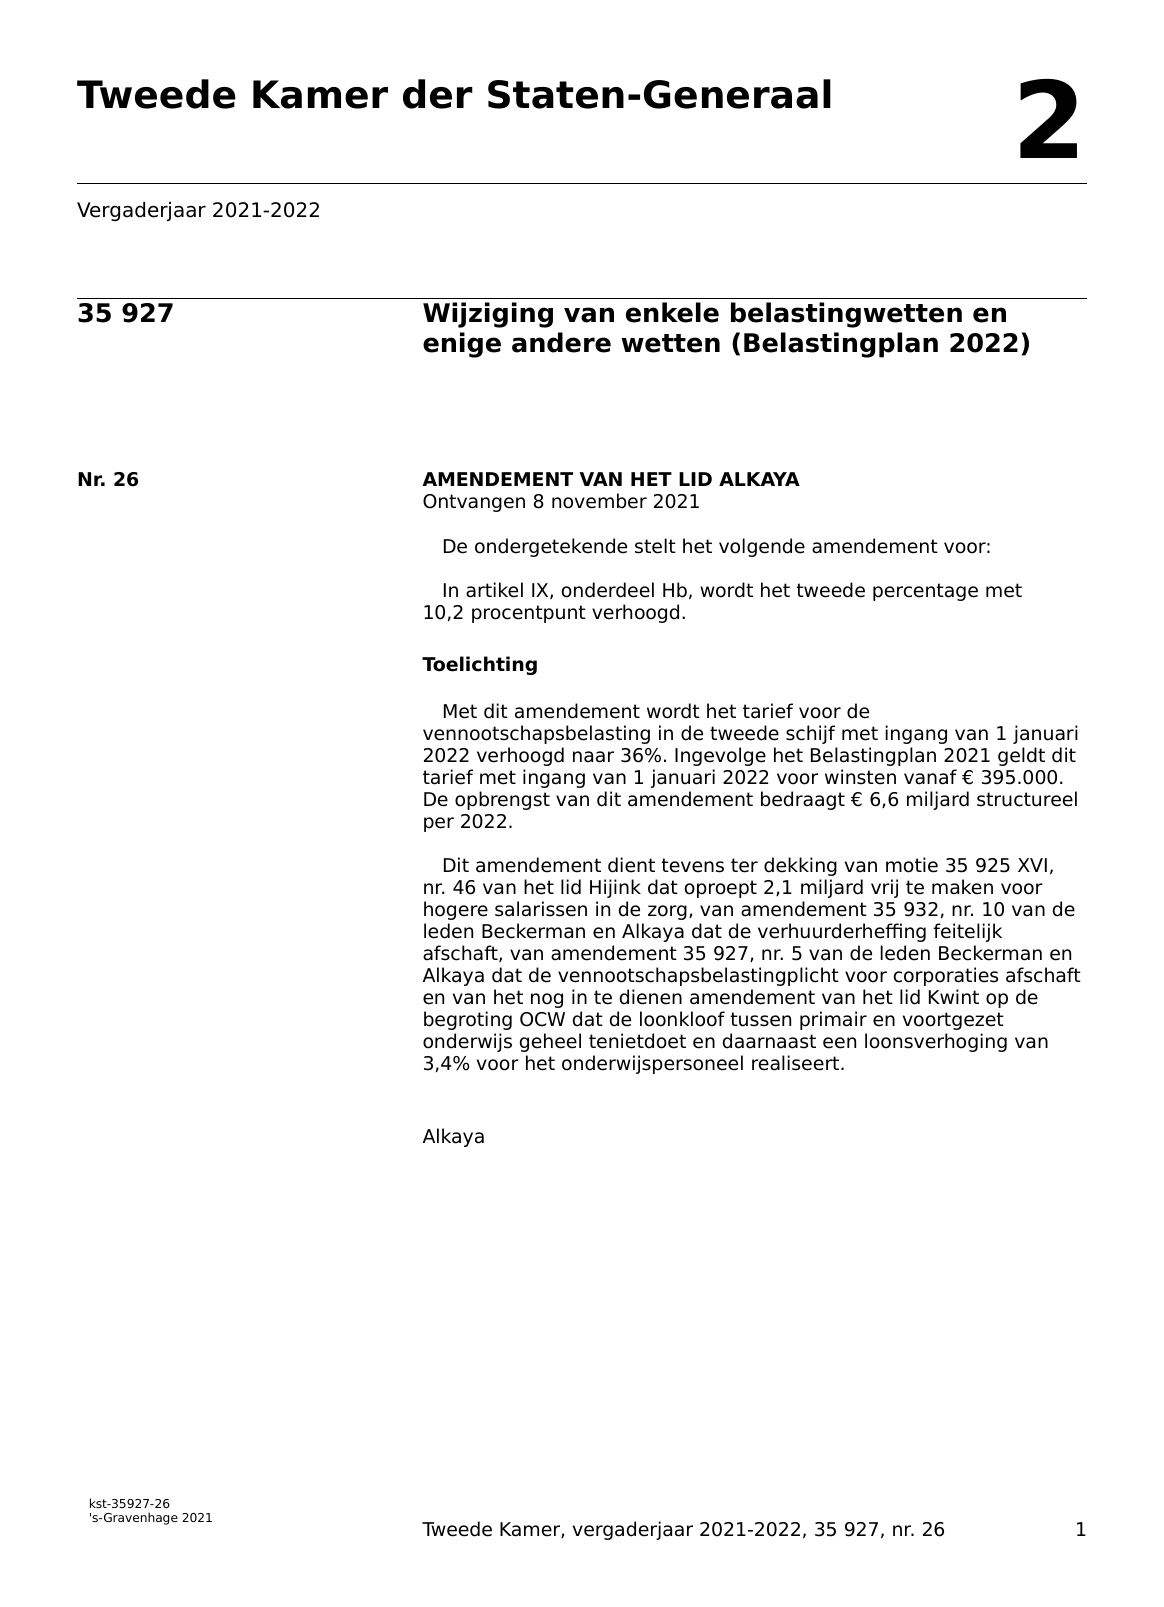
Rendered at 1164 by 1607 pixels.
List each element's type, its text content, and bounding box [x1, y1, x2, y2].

table_header 2 [886, 59, 1087, 183]
table_cell Vergaderjaar 2021-2022 [77, 184, 1087, 298]
text De ondergetekende stelt het volgende amendement voor: [422, 536, 1087, 557]
text Met dit amendement wordt het tarief voor de vennootschapsbelasting in de tweede schijf met ingang van 1 januari 2022 verhoogd naar 36%. Ingevolge het Belastingplan 2021 geldt dit tarief met ingang van 1 januari 2022 voor winsten vanaf € 395.000. De opbrengst van dit amendement bedraagt € 6,6 miljard structureel per 2022. [422, 701, 1087, 832]
text Ontvangen 8 november 2021 [422, 491, 1087, 513]
text Dit amendement dient tevens ter dekking van motie 35 925 XVI, nr. 46 van het lid Hijink dat oproept 2,1 miljard vrij te maken voor hogere salarissen in de zorg, van amendement 35 932, nr. 10 van de leden Beckerman en Alkaya dat de verhuurderheffing feitelijk afschaft, van amendement 35 927, nr. 5 van de leden Beckerman en Alkaya dat de vennootschapsbelastingplicht voor corporaties afschaft en van het nog in te dienen amendement van het lid Kwint op de begroting OCW dat de loonkloof tussen primair en voortgezet onderwijs geheel tenietdoet en daarnaast een loonsverhoging van 3,4% voor het onderwijspersoneel realiseert. [422, 855, 1087, 1074]
text 's-Gravenhage 2021 [88, 1511, 323, 1525]
text Alkaya [422, 1104, 1087, 1148]
table_header Tweede Kamer der Staten-Generaal [77, 59, 886, 183]
subtitle Toelichting [422, 654, 1087, 676]
subtitle 35 927 Wijziging van enkele belastingwetten en enige andere wetten (Belastingplan 2022) [77, 299, 1087, 358]
text In artikel IX, onderdeel Hb, wordt het tweede percentage met 10,2 procentpunt verhoogd. [422, 580, 1087, 624]
text kst-35927-26 [88, 1497, 323, 1511]
subtitle Nr. 26 AMENDEMENT VAN HET LID ALKAYA [77, 469, 1087, 491]
